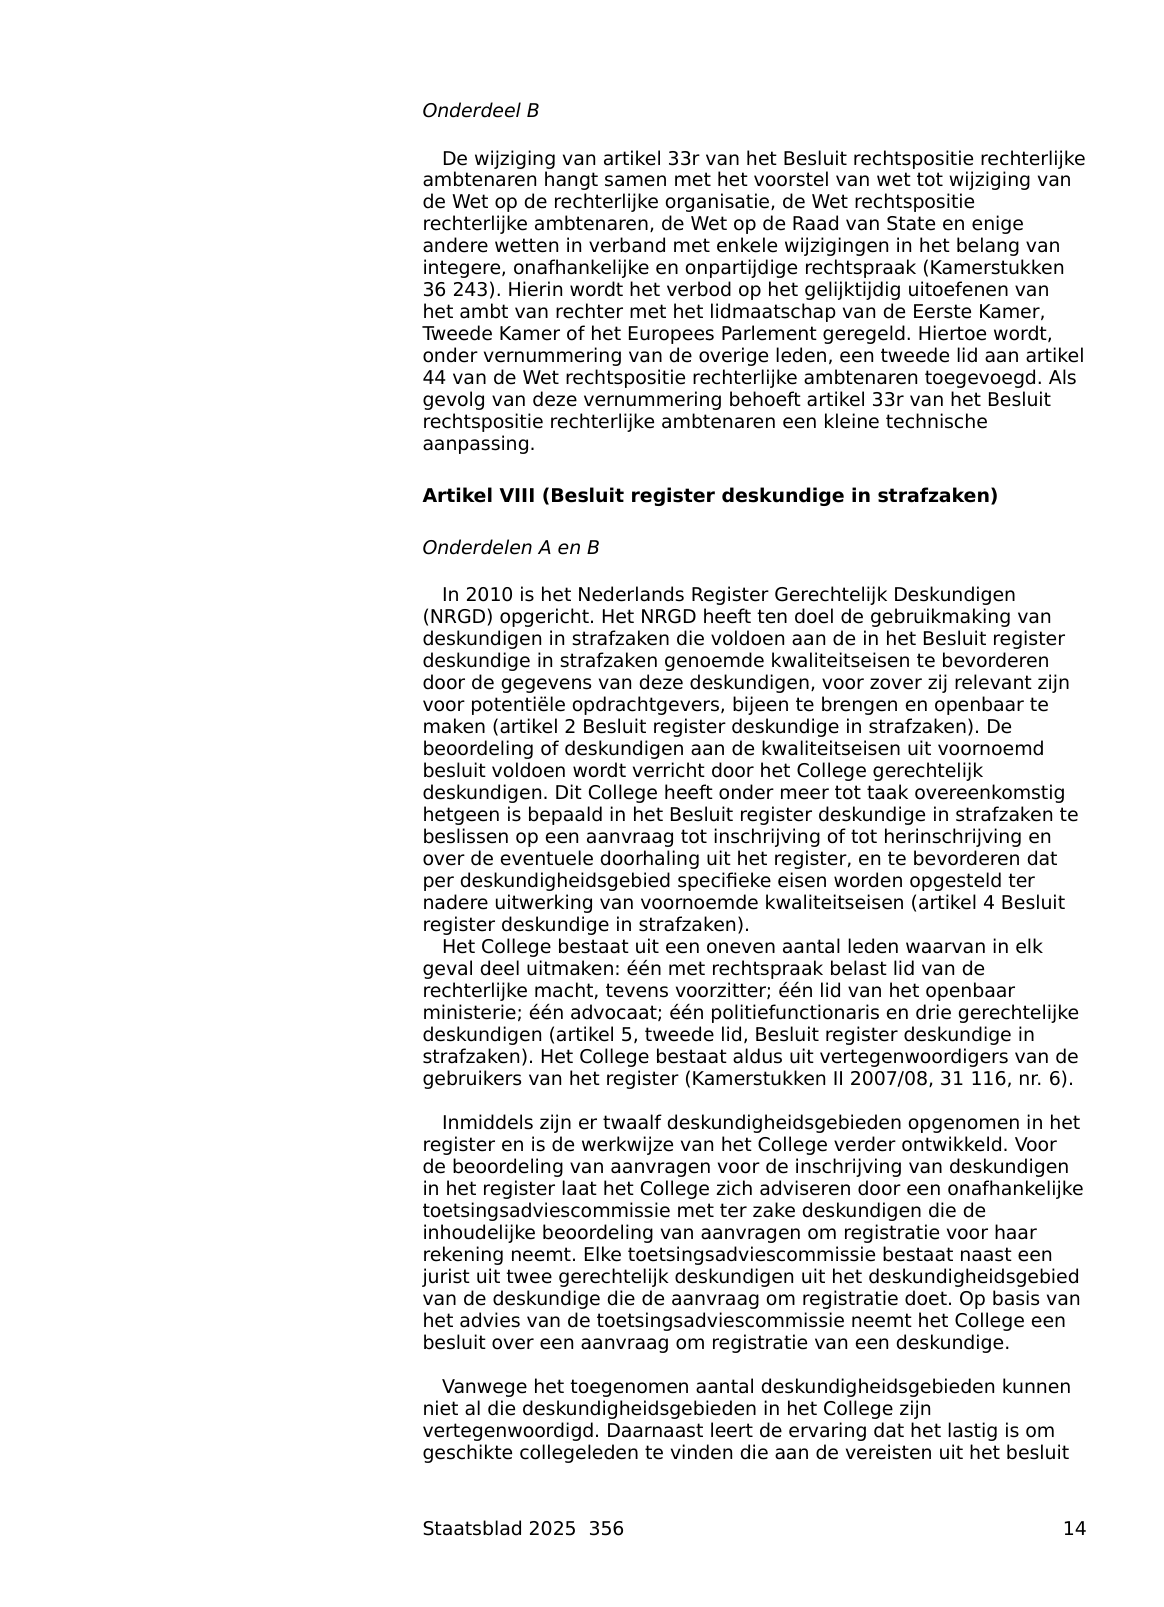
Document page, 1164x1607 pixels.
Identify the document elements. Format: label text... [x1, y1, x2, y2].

text In 2010 is het Nederlands Register Gerechtelijk Deskundigen (NRGD) opgericht. Het NRGD heeft ten doel de gebruikmaking van deskundigen in strafzaken die voldoen aan de in het Besluit register deskundige in strafzaken genoemde kwaliteitseisen te bevorderen door de gegevens van deze deskundigen, voor zover zij relevant zijn voor potentiële opdrachtgevers, bijeen te brengen en openbaar te maken (artikel 2 Besluit register deskundige in strafzaken). De beoordeling of deskundigen aan de kwaliteitseisen uit voornoemd besluit voldoen wordt verricht door het College gerechtelijk deskundigen. Dit College heeft onder meer tot taak overeenkomstig hetgeen is bepaald in het Besluit register deskundige in strafzaken te beslissen op een aanvraag tot inschrijving of tot herinschrijving en over de eventuele doorhaling uit het register, en te bevorderen dat per deskundigheidsgebied specifieke eisen worden opgesteld ter nadere uitwerking van voornoemde kwaliteitseisen (artikel 4 Besluit register deskundige in strafzaken). [422, 584, 1087, 936]
subtitle Onderdelen A en B [422, 537, 1087, 559]
text De wijziging van artikel 33r van het Besluit rechtspositie rechterlijke ambtenaren hangt samen met het voorstel van wet tot wijziging van de Wet op de rechterlijke organisatie, de Wet rechtspositie rechterlijke ambtenaren, de Wet op de Raad van State en enige andere wetten in verband met enkele wijzigingen in het belang van integere, onafhankelijke en onpartijdige rechtspraak (Kamerstukken 36 243). Hierin wordt het verbod op het gelijktijdig uitoefenen van het ambt van rechter met het lidmaatschap van de Eerste Kamer, Tweede Kamer of het Europees Parlement geregeld. Hiertoe wordt, onder vernummering van de overige leden, een tweede lid aan artikel 44 van de Wet rechtspositie rechterlijke ambtenaren toegevoegd. Als gevolg van deze vernummering behoeft artikel 33r van het Besluit rechtspositie rechterlijke ambtenaren een kleine technische aanpassing. [422, 147, 1087, 455]
text Vanwege het toegenomen aantal deskundigheidsgebieden kunnen niet al die deskundigheidsgebieden in het College zijn vertegenwoordigd. Daarnaast leert de ervaring dat het lastig is om geschikte collegeleden te vinden die aan de vereisten uit het besluit [422, 1376, 1087, 1464]
text Het College bestaat uit een oneven aantal leden waarvan in elk geval deel uitmaken: één met rechtspraak belast lid van de rechterlijke macht, tevens voorzitter; één lid van het openbaar ministerie; één advocaat; één politiefunctionaris en drie gerechtelijke deskundigen (artikel 5, tweede lid, Besluit register deskundige in strafzaken). Het College bestaat aldus uit vertegenwoordigers van de gebruikers van het register (Kamerstukken II 2007/08, 31 116, nr. 6). [422, 936, 1087, 1089]
text Inmiddels zijn er twaalf deskundigheidsgebieden opgenomen in het register en is de werkwijze van het College verder ontwikkeld. Voor de beoordeling van aanvragen voor de inschrijving van deskundigen in het register laat het College zich adviseren door een onafhankelijke toetsingsadviescommissie met ter zake deskundigen die de inhoudelijke beoordeling van aanvragen om registratie voor haar rekening neemt. Elke toetsingsadviescommissie bestaat naast een jurist uit twee gerechtelijk deskundigen uit het deskundigheidsgebied van de deskundige die de aanvraag om registratie doet. Op basis van het advies van de toetsingsadviescommissie neemt het College een besluit over een aanvraag om registratie van een deskundige. [422, 1112, 1087, 1353]
subtitle Artikel VIII (Besluit register deskundige in strafzaken) [422, 485, 1087, 507]
subtitle Onderdeel B [422, 100, 1087, 122]
